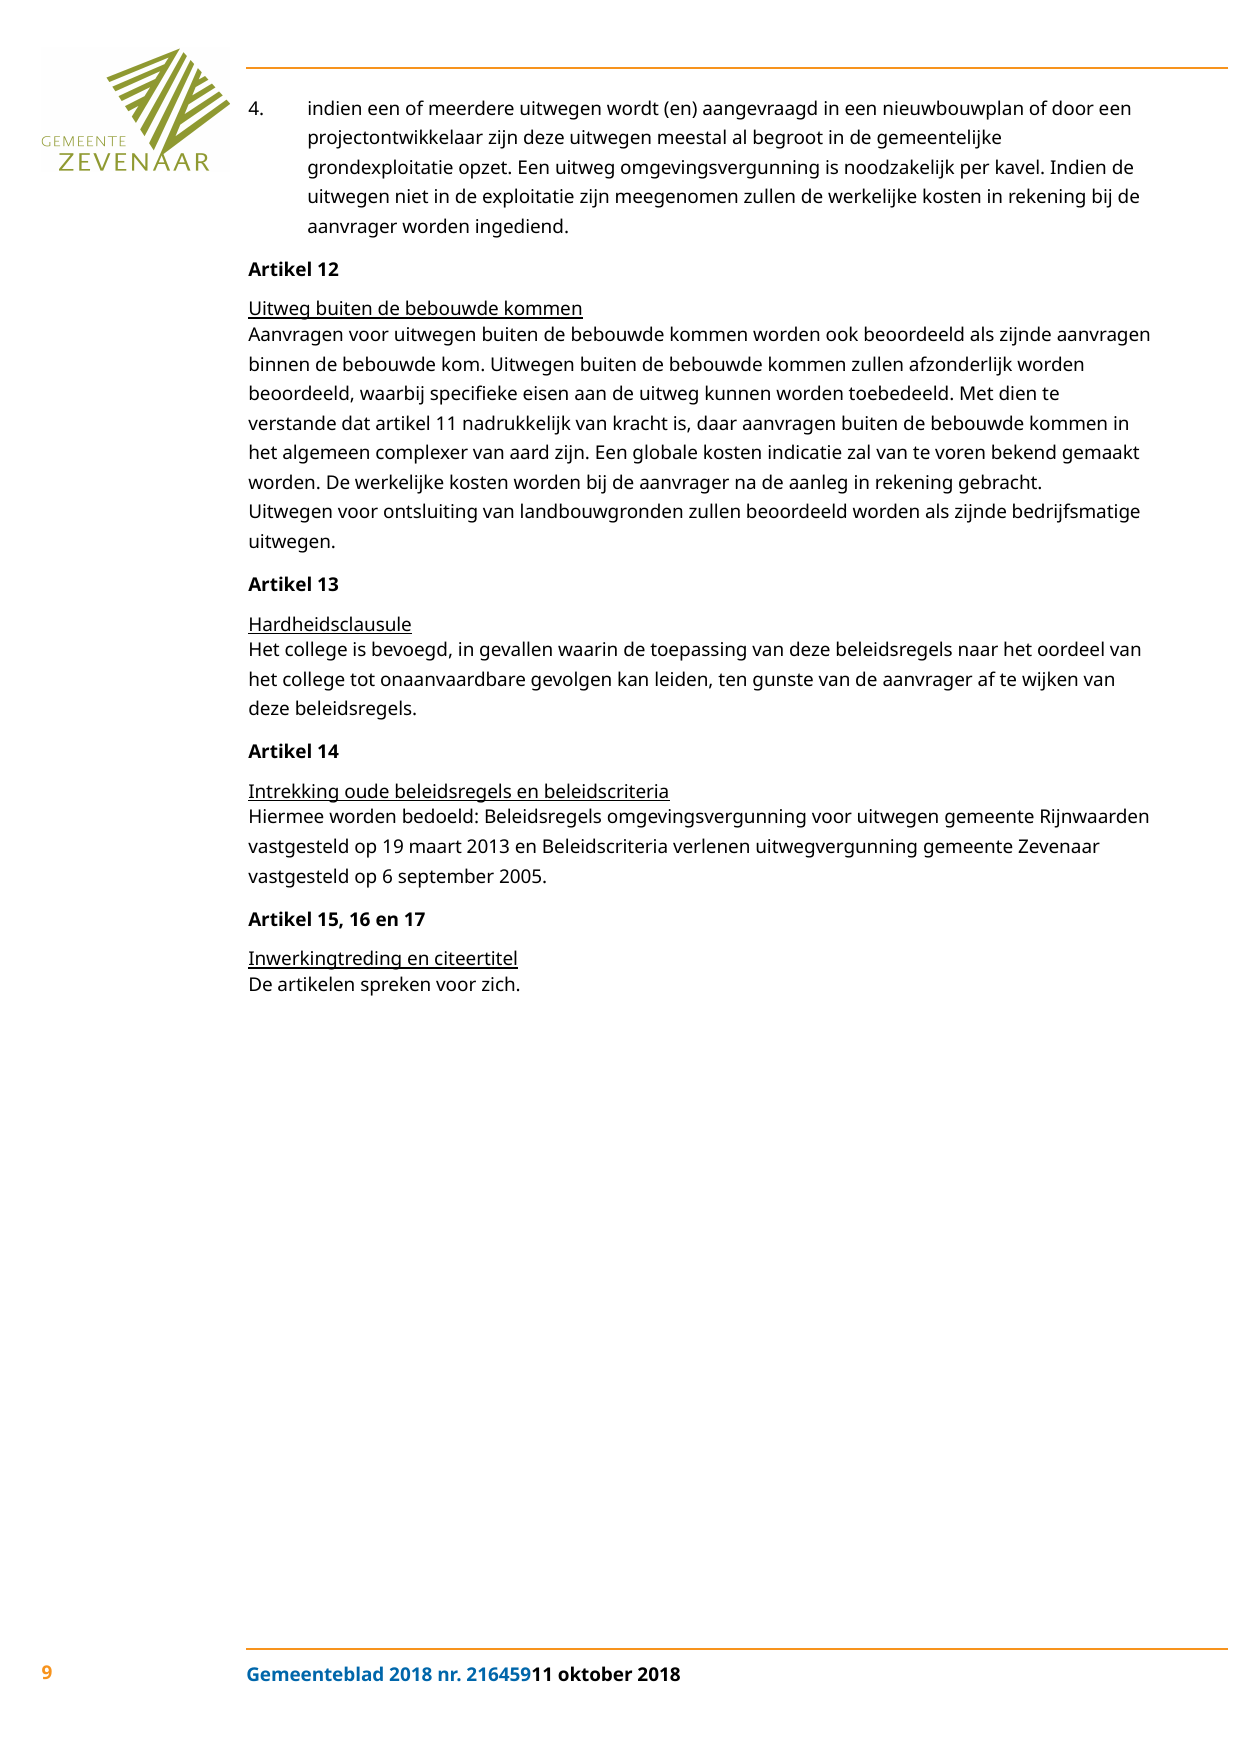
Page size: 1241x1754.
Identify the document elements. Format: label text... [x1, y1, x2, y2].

text Intrekking oude beleidsregels en beleidscriteria [248, 778, 1152, 804]
text Het college is bevoegd, in gevallen waarin de toepassing van deze beleidsregels naar het oordeel van het college tot onaanvaardbare gevolgen kan leiden, ten gunste van de aanvrager af te wijken van deze beleidsregels. [248, 636, 1152, 721]
list indien een of meerdere uitwegen wordt (en) aangevraagd in een nieuwbouwplan of door een projectontwikkelaar zijn deze uitwegen meestal al begroot in de gemeentelijke grondexploitatie opzet. Een uitweg omgevingsvergunning is noodzakelijk per kavel. Indien de uitwegen niet in de exploitatie zijn meegenomen zullen de werkelijke kosten in rekening bij de aanvrager worden ingediend. [248, 95, 1152, 239]
text Artikel 15, 16 en 17 [248, 906, 1152, 932]
text Artikel 12 [248, 256, 1152, 282]
text Uitwegen voor ontsluiting van landbouwgronden zullen beoordeeld worden als zijnde bedrijfsmatige uitwegen. [248, 499, 1152, 554]
text Hiermee worden bedoeld: Beleidsregels omgevingsvergunning voor uitwegen gemeente Rijnwaarden vastgesteld op 19 maart 2013 en Beleidscriteria verlenen uitwegvergunning gemeente Zevenaar vastgesteld op 6 september 2005. [248, 804, 1152, 889]
text De artikelen spreken voor zich. [248, 971, 1152, 997]
text Uitweg buiten de bebouwde kommen [248, 296, 1152, 321]
text Hardheidsclausule [248, 611, 1152, 636]
picture [41, 47, 231, 172]
text Artikel 14 [248, 739, 1152, 764]
text Artikel 13 [248, 571, 1152, 597]
text Aanvragen voor uitwegen buiten de bebouwde kommen worden ook beoordeeld als zijnde aanvragen binnen de bebouwde kom. Uitwegen buiten de bebouwde kommen zullen afzonderlijk worden beoordeeld, waarbij specifieke eisen aan de uitweg kunnen worden toebedeeld. Met dien te verstande dat artikel 11 nadrukkelijk van kracht is, daar aanvragen buiten de bebouwde kommen in het algemeen complexer van aard zijn. Een globale kosten indicatie zal van te voren bekend gemaakt worden. De werkelijke kosten worden bij de aanvrager na de aanleg in rekening gebracht. [248, 321, 1152, 495]
text Inwerkingtreding en citeertitel [248, 945, 1152, 971]
